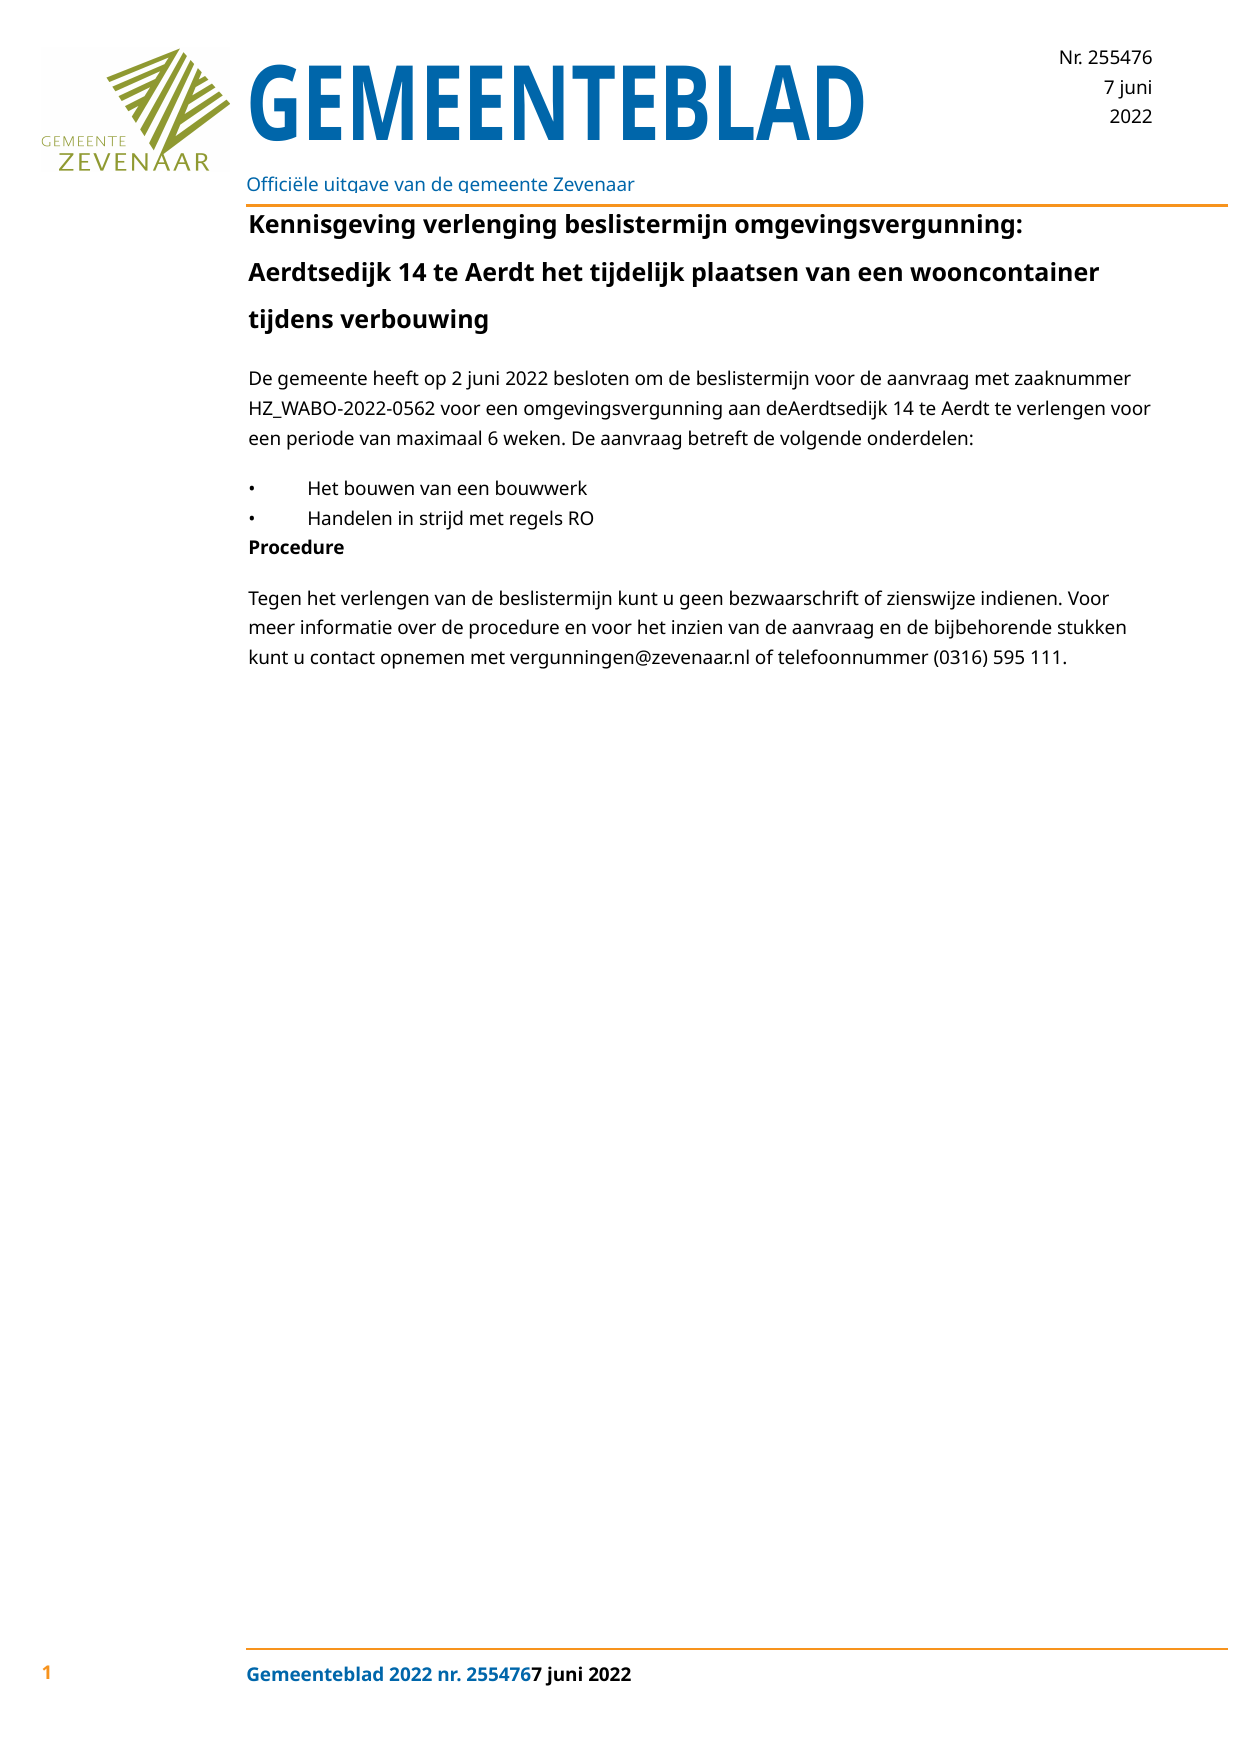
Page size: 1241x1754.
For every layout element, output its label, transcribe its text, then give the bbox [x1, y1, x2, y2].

text Kennisgeving verlenging beslistermijn omgevingsvergunning: Aerdtsedijk 14 te Aerdt het tijdelijk plaatsen van een wooncontainer tijdens verbouwing [248, 207, 1152, 336]
text Tegen het verlengen van de beslistermijn kunt u geen bezwaarschrift of zienswijze indienen. Voor meer informatie over de procedure en voor het inzien van de aanvraag en de bijbehorende stukken kunt u contact opnemen met vergunningen@zevenaar.nl of telefoonnummer (0316) 595 111. [248, 585, 1152, 669]
text De gemeente heeft op 2 juni 2022 besloten om de beslistermijn voor de aanvraag met zaaknummer HZ_WABO-2022-0562 voor een omgevingsvergunning aan deAerdtsedijk 14 te Aerdt te verlengen voor een periode van maximaal 6 weken. De aanvraag betreft de volgende onderdelen: [248, 366, 1152, 450]
list Handelen in strijd met regels RO [248, 505, 1152, 530]
list Het bouwen van een bouwwerk [248, 475, 1152, 501]
picture [41, 47, 231, 172]
text Procedure [248, 534, 1152, 560]
